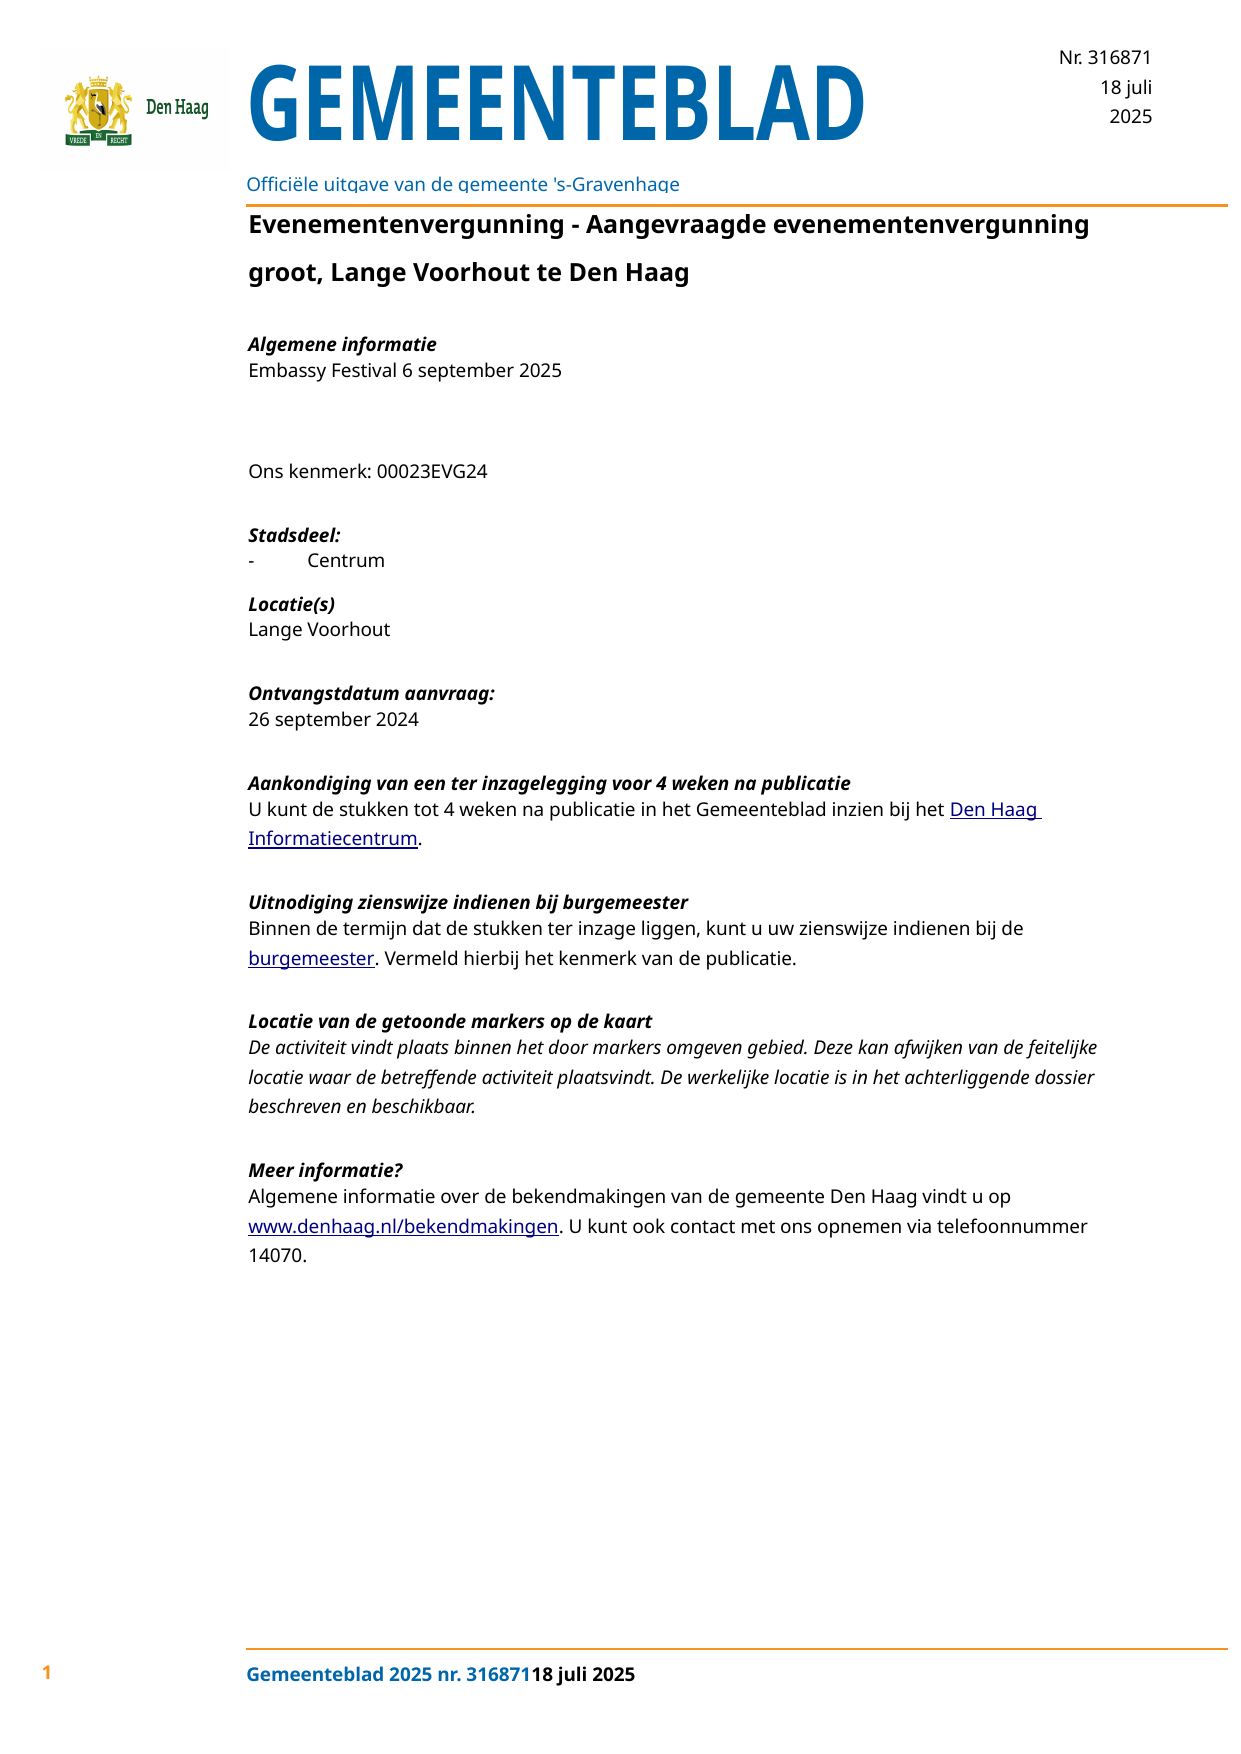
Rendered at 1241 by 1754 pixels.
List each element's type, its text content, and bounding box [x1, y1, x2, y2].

text Lange Voorhout [248, 617, 1152, 642]
text De activiteit vindt plaats binnen het door markers omgeven gebied. Deze kan afwijken van de feitelijke locatie waar de betreffende activiteit plaatsvindt. De werkelijke locatie is in het achterliggende dossier beschreven en beschikbaar. [248, 1034, 1152, 1119]
text Evenementenvergunning - Aangevraagde evenementenvergunning groot, Lange Voorhout te Den Haag [248, 207, 1152, 288]
text Ontvangstdatum aanvraag: [248, 681, 1152, 706]
text U kunt de stukken tot 4 weken na publicatie in het Gemeenteblad inzien bij het Den Haag Informatiecentrum. [248, 796, 1152, 851]
text Algemene informatie over de bekendmakingen van de gemeente Den Haag vindt u op www.denhaag.nl/bekendmakingen. U kunt ook contact met ons opnemen via telefoonnummer 14070. [248, 1183, 1152, 1268]
list Centrum [248, 548, 1152, 573]
text Ons kenmerk: 00023EVG24 [248, 458, 1152, 484]
text Locatie van de getoonde markers op de kaart [248, 1009, 1152, 1034]
picture [41, 47, 231, 172]
text Uitnodiging zienswijze indienen bij burgemeester [248, 889, 1152, 915]
text 26 september 2024 [248, 706, 1152, 732]
text Embassy Festival 6 september 2025 [248, 357, 1152, 383]
text Locatie(s) [248, 591, 1152, 617]
text Stadsdeel: [248, 522, 1152, 548]
text Meer informatie? [248, 1158, 1152, 1183]
text Binnen de termijn dat de stukken ter inzage liggen, kunt u uw zienswijze indienen bij de burgemeester. Vermeld hierbij het kenmerk van de publicatie. [248, 915, 1152, 971]
text Algemene informatie [248, 331, 1152, 357]
text Aankondiging van een ter inzagelegging voor 4 weken na publicatie [248, 770, 1152, 796]
